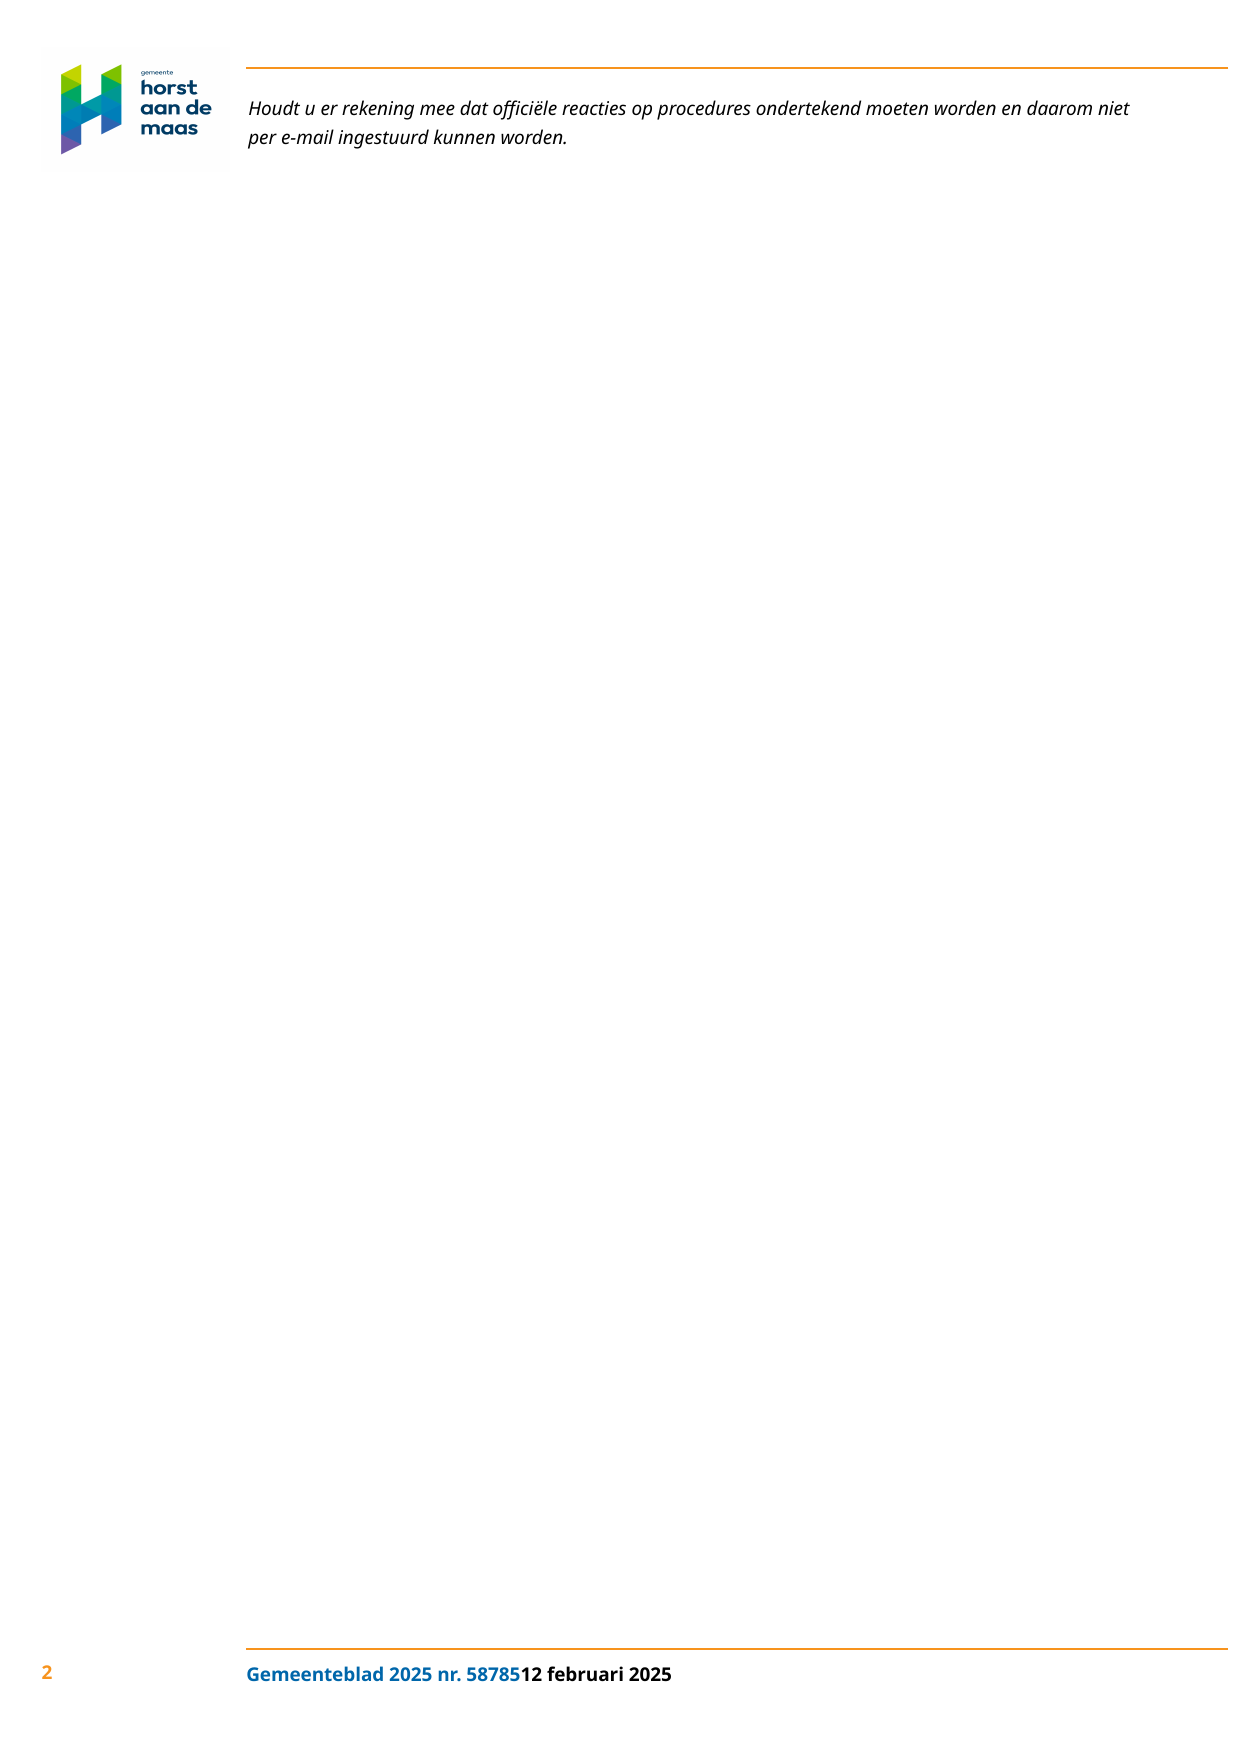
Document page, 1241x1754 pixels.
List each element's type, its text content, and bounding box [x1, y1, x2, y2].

picture [41, 47, 231, 172]
text Houdt u er rekening mee dat officiële reacties op procedures ondertekend moeten worden en daarom niet per e-mail ingestuurd kunnen worden. [248, 95, 1152, 150]
